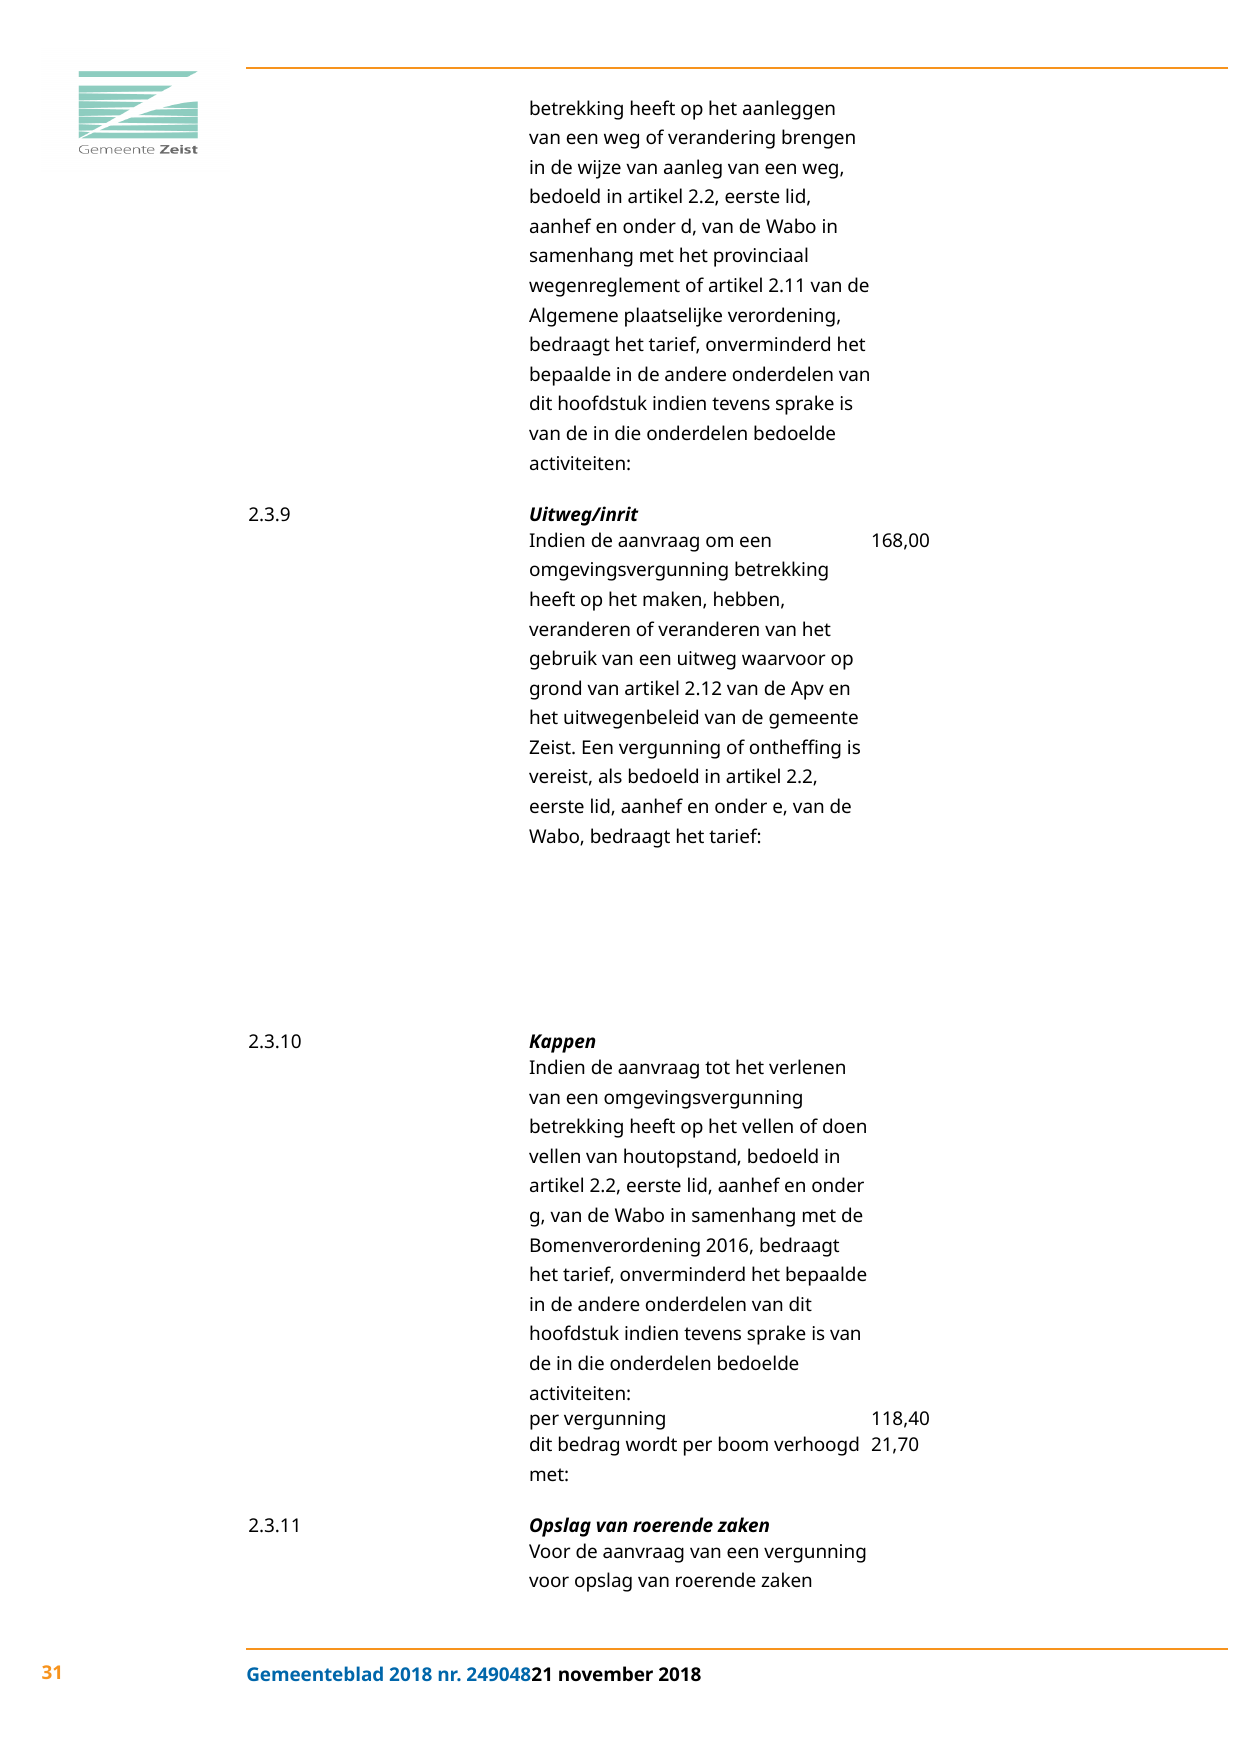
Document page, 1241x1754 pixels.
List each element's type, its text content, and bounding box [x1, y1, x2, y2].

table_cell Opslag van roerende zaken [529, 1512, 871, 1538]
table_cell [871, 977, 1152, 1003]
table_cell [248, 1487, 529, 1512]
table_cell [871, 95, 1152, 476]
table_cell [529, 900, 871, 926]
table_cell [871, 849, 1152, 874]
picture [41, 47, 231, 172]
table_cell 2.3.11 [248, 1512, 529, 1538]
table_cell [871, 1054, 1152, 1406]
table_cell [248, 849, 529, 874]
table_cell [871, 501, 1152, 527]
table_cell [871, 1487, 1152, 1512]
table_cell [248, 926, 529, 951]
table_cell [248, 95, 529, 476]
table_cell [248, 1406, 529, 1431]
table_cell [529, 951, 871, 977]
table_cell [248, 1054, 529, 1406]
table_cell Indien de aanvraag om een omgevingsvergunning betrekking heeft op het maken, hebben, veranderen of veranderen van het gebruik van een uitweg waarvoor op grond van artikel 2.12 van de Apv en het uitwegenbeleid van de gemeente Zeist. Een vergunning of ontheffing is vereist, als bedoeld in artikel 2.2, eerste lid, aanhef en onder e, van de Wabo, bedraagt het tarief: [529, 527, 871, 848]
table_cell [871, 900, 1152, 926]
table_cell [529, 849, 871, 874]
table_cell per vergunning [529, 1406, 871, 1431]
table_cell [248, 476, 529, 501]
table_cell [248, 951, 529, 977]
table_cell dit bedrag wordt per boom verhoogd met: [529, 1431, 871, 1487]
table_cell [529, 1487, 871, 1512]
table_cell [248, 874, 529, 900]
table_cell [871, 1003, 1152, 1029]
table_cell [248, 900, 529, 926]
table_cell [871, 874, 1152, 900]
table_cell [871, 476, 1152, 501]
table_cell Uitweg/inrit [529, 501, 871, 527]
table_cell [529, 977, 871, 1003]
table_cell Indien de aanvraag tot het verlenen van een omgevingsvergunning betrekking heeft op het vellen of doen vellen van houtopstand, bedoeld in artikel 2.2, eerste lid, aanhef en onder g, van de Wabo in samenhang met de Bomenverordening 2016, bedraagt het tarief, onverminderd het bepaalde in de andere onderdelen van dit hoofdstuk indien tevens sprake is van de in die onderdelen bedoelde activiteiten: [529, 1054, 871, 1406]
table_cell 21,70 [871, 1431, 1152, 1487]
table_cell [248, 527, 529, 848]
table_cell betrekking heeft op het aanleggen van een weg of verandering brengen in de wijze van aanleg van een weg, bedoeld in artikel 2.2, eerste lid, aanhef en onder d, van de Wabo in samenhang met het provinciaal wegenreglement of artikel 2.11 van de Algemene plaatselijke verordening, bedraagt het tarief, onverminderd het bepaalde in de andere onderdelen van dit hoofdstuk indien tevens sprake is van de in die onderdelen bedoelde activiteiten: [529, 95, 871, 476]
table_cell [871, 1029, 1152, 1054]
table_cell 168,00 [871, 527, 1152, 848]
table_cell [248, 1431, 529, 1487]
table_cell [871, 1512, 1152, 1538]
table_cell 2.3.9 [248, 501, 529, 527]
table_cell [871, 926, 1152, 951]
table_cell [248, 1003, 529, 1029]
table_cell [529, 926, 871, 951]
table_cell [871, 1538, 1152, 1593]
table_cell [529, 476, 871, 501]
table_cell [529, 874, 871, 900]
table_cell Voor de aanvraag van een vergunning voor opslag van roerende zaken [529, 1538, 871, 1593]
table_cell [248, 1538, 529, 1593]
table_cell 2.3.10 [248, 1029, 529, 1054]
table_cell Kappen [529, 1029, 871, 1054]
table_cell 118,40 [871, 1406, 1152, 1431]
table_cell [248, 977, 529, 1003]
table_cell [871, 951, 1152, 977]
table_cell [529, 1003, 871, 1029]
